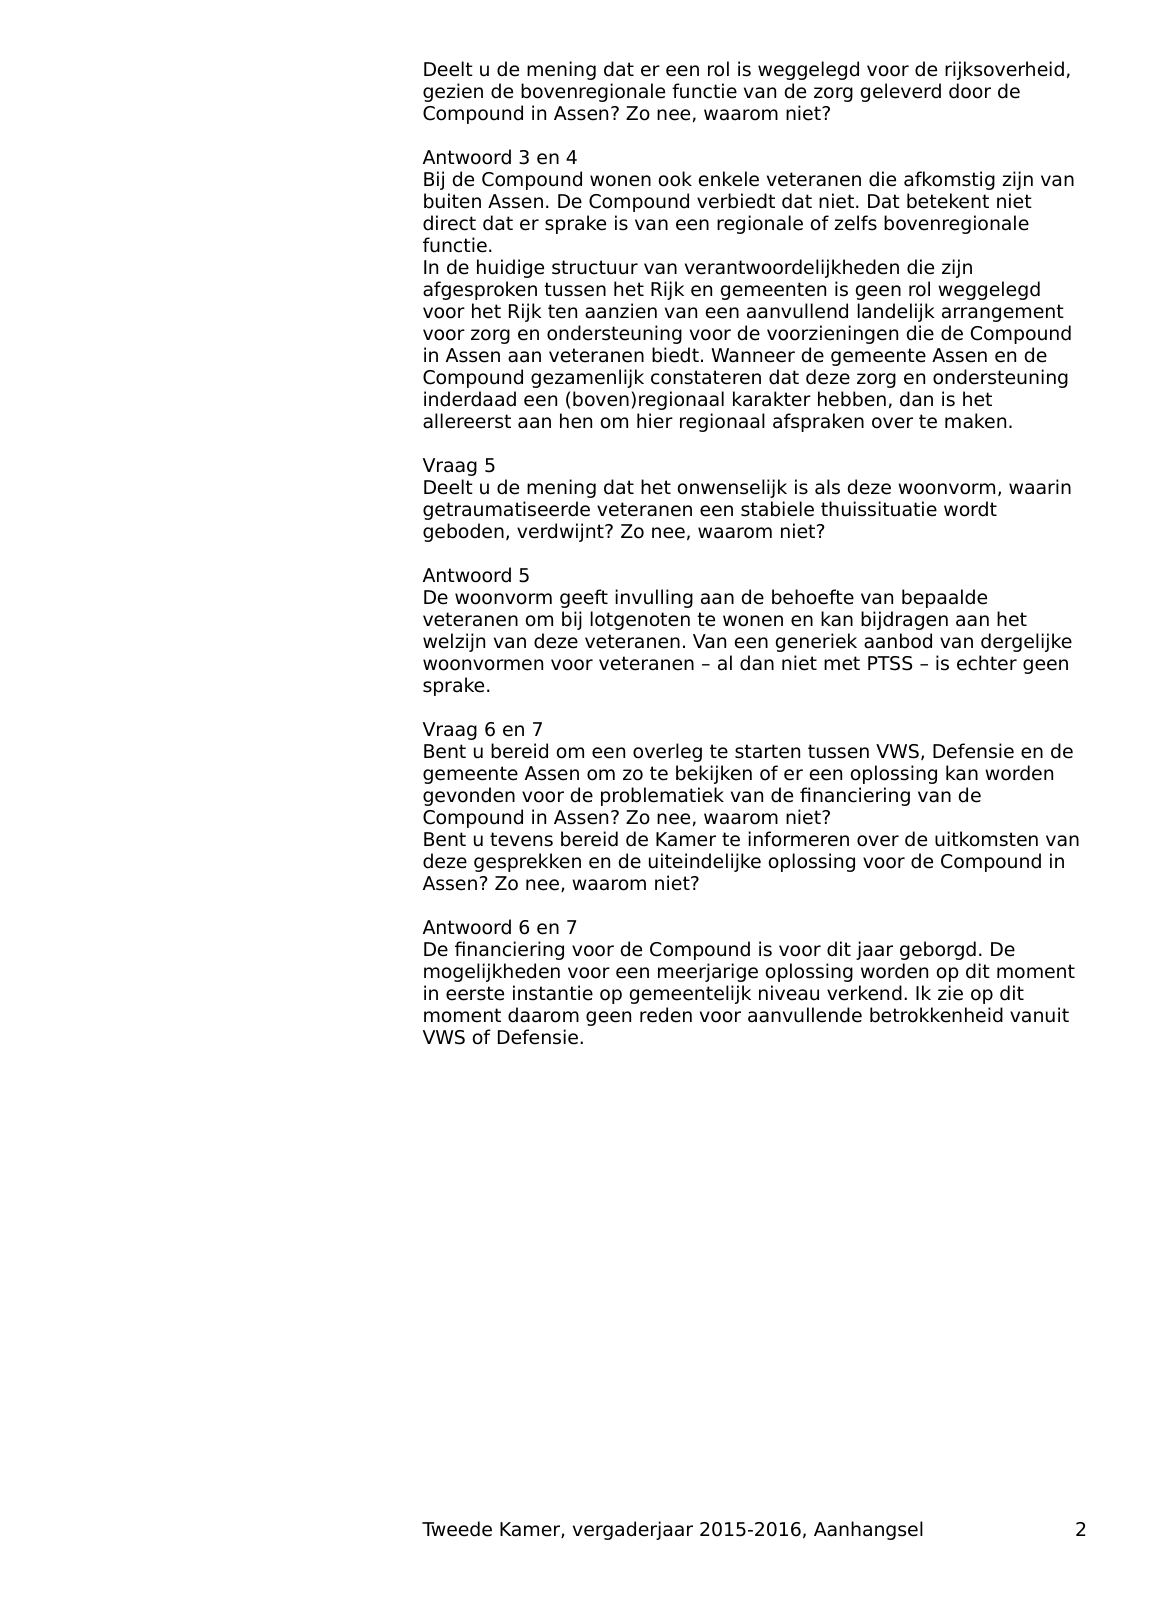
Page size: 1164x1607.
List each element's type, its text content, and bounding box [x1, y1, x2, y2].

text Deelt u de mening dat er een rol is weggelegd voor de rijksoverheid, gezien de bovenregionale functie van de zorg geleverd door de Compound in Assen? Zo nee, waarom niet? [422, 59, 1087, 125]
text Bent u tevens bereid de Kamer te informeren over de uitkomsten van deze gesprekken en de uiteindelijke oplossing voor de Compound in Assen? Zo nee, waarom niet? [422, 829, 1087, 895]
text De woonvorm geeft invulling aan de behoefte van bepaalde veteranen om bij lotgenoten te wonen en kan bijdragen aan het welzijn van deze veteranen. Van een generiek aanbod van dergelijke woonvormen voor veteranen – al dan niet met PTSS – is echter geen sprake. [422, 587, 1087, 697]
text Vraag 6 en 7 [422, 719, 1087, 741]
text Bent u bereid om een overleg te starten tussen VWS, Defensie en de gemeente Assen om zo te bekijken of er een oplossing kan worden gevonden voor de problematiek van de financiering van de Compound in Assen? Zo nee, waarom niet? [422, 741, 1087, 829]
text De financiering voor de Compound is voor dit jaar geborgd. De mogelijkheden voor een meerjarige oplossing worden op dit moment in eerste instantie op gemeentelijk niveau verkend. Ik zie op dit moment daarom geen reden voor aanvullende betrokkenheid vanuit VWS of Defensie. [422, 939, 1087, 1049]
text Bij de Compound wonen ook enkele veteranen die afkomstig zijn van buiten Assen. De Compound verbiedt dat niet. Dat betekent niet direct dat er sprake is van een regionale of zelfs bovenregionale functie. [422, 169, 1087, 257]
text Antwoord 6 en 7 [422, 917, 1087, 939]
text Antwoord 3 en 4 [422, 147, 1087, 169]
text In de huidige structuur van verantwoordelijkheden die zijn afgesproken tussen het Rijk en gemeenten is geen rol weggelegd voor het Rijk ten aanzien van een aanvullend landelijk arrangement voor zorg en ondersteuning voor de voorzieningen die de Compound in Assen aan veteranen biedt. Wanneer de gemeente Assen en de Compound gezamenlijk constateren dat deze zorg en ondersteuning inderdaad een (boven)regionaal karakter hebben, dan is het allereerst aan hen om hier regionaal afspraken over te maken. [422, 257, 1087, 433]
text Vraag 5 [422, 455, 1087, 477]
text Antwoord 5 [422, 565, 1087, 587]
text Deelt u de mening dat het onwenselijk is als deze woonvorm, waarin getraumatiseerde veteranen een stabiele thuissituatie wordt geboden, verdwijnt? Zo nee, waarom niet? [422, 477, 1087, 543]
